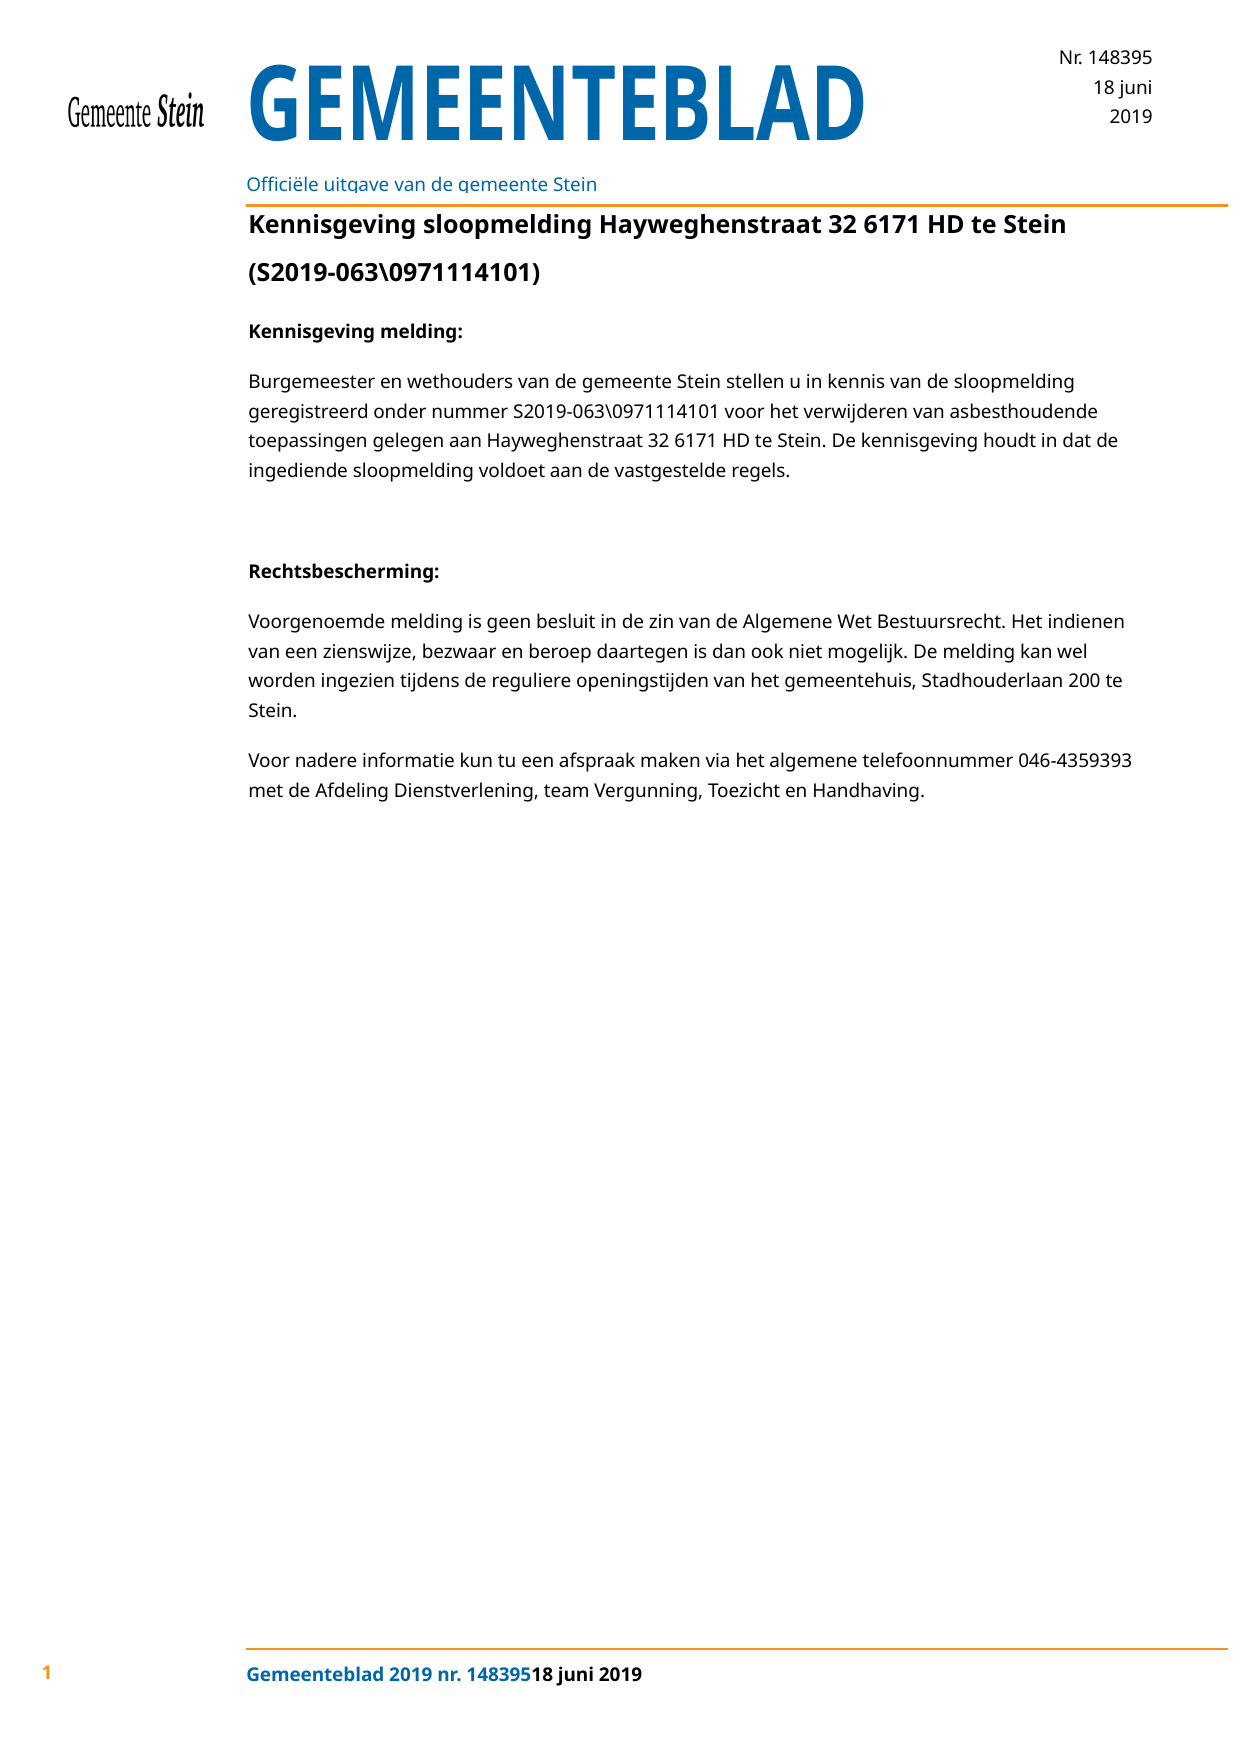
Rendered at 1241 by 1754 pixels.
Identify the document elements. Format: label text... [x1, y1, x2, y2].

text Voorgenoemde melding is geen besluit in de zin van de Algemene Wet Bestuursrecht. Het indienen van een zienswijze, bezwaar en beroep daartegen is dan ook niet mogelijk. De melding kan wel worden ingezien tijdens de reguliere openingstijden van het gemeentehuis, Stadhouderlaan 200 te Stein. [248, 608, 1152, 723]
text Burgemeester en wethouders van de gemeente Stein stellen u in kennis van de sloopmelding geregistreerd onder nummer S2019-063\0971114101 voor het verwijderen van asbesthoudende toepassingen gelegen aan Hayweghenstraat 32 6171 HD te Stein. De kennisgeving houdt in dat de ingediende sloopmelding voldoet aan de vastgestelde regels. [248, 368, 1152, 483]
text Kennisgeving melding: [248, 318, 1152, 344]
text Voor nadere informatie kun tu een afspraak maken via het algemene telefoonnummer 046-4359393 met de Afdeling Dienstverlening, team Vergunning, Toezicht en Handhaving. [248, 747, 1152, 803]
text Kennisgeving sloopmelding Hayweghenstraat 32 6171 HD te Stein (S2019-063\0971114101) [248, 207, 1152, 288]
picture [41, 47, 231, 172]
text Rechtsbescherming: [248, 558, 1152, 584]
